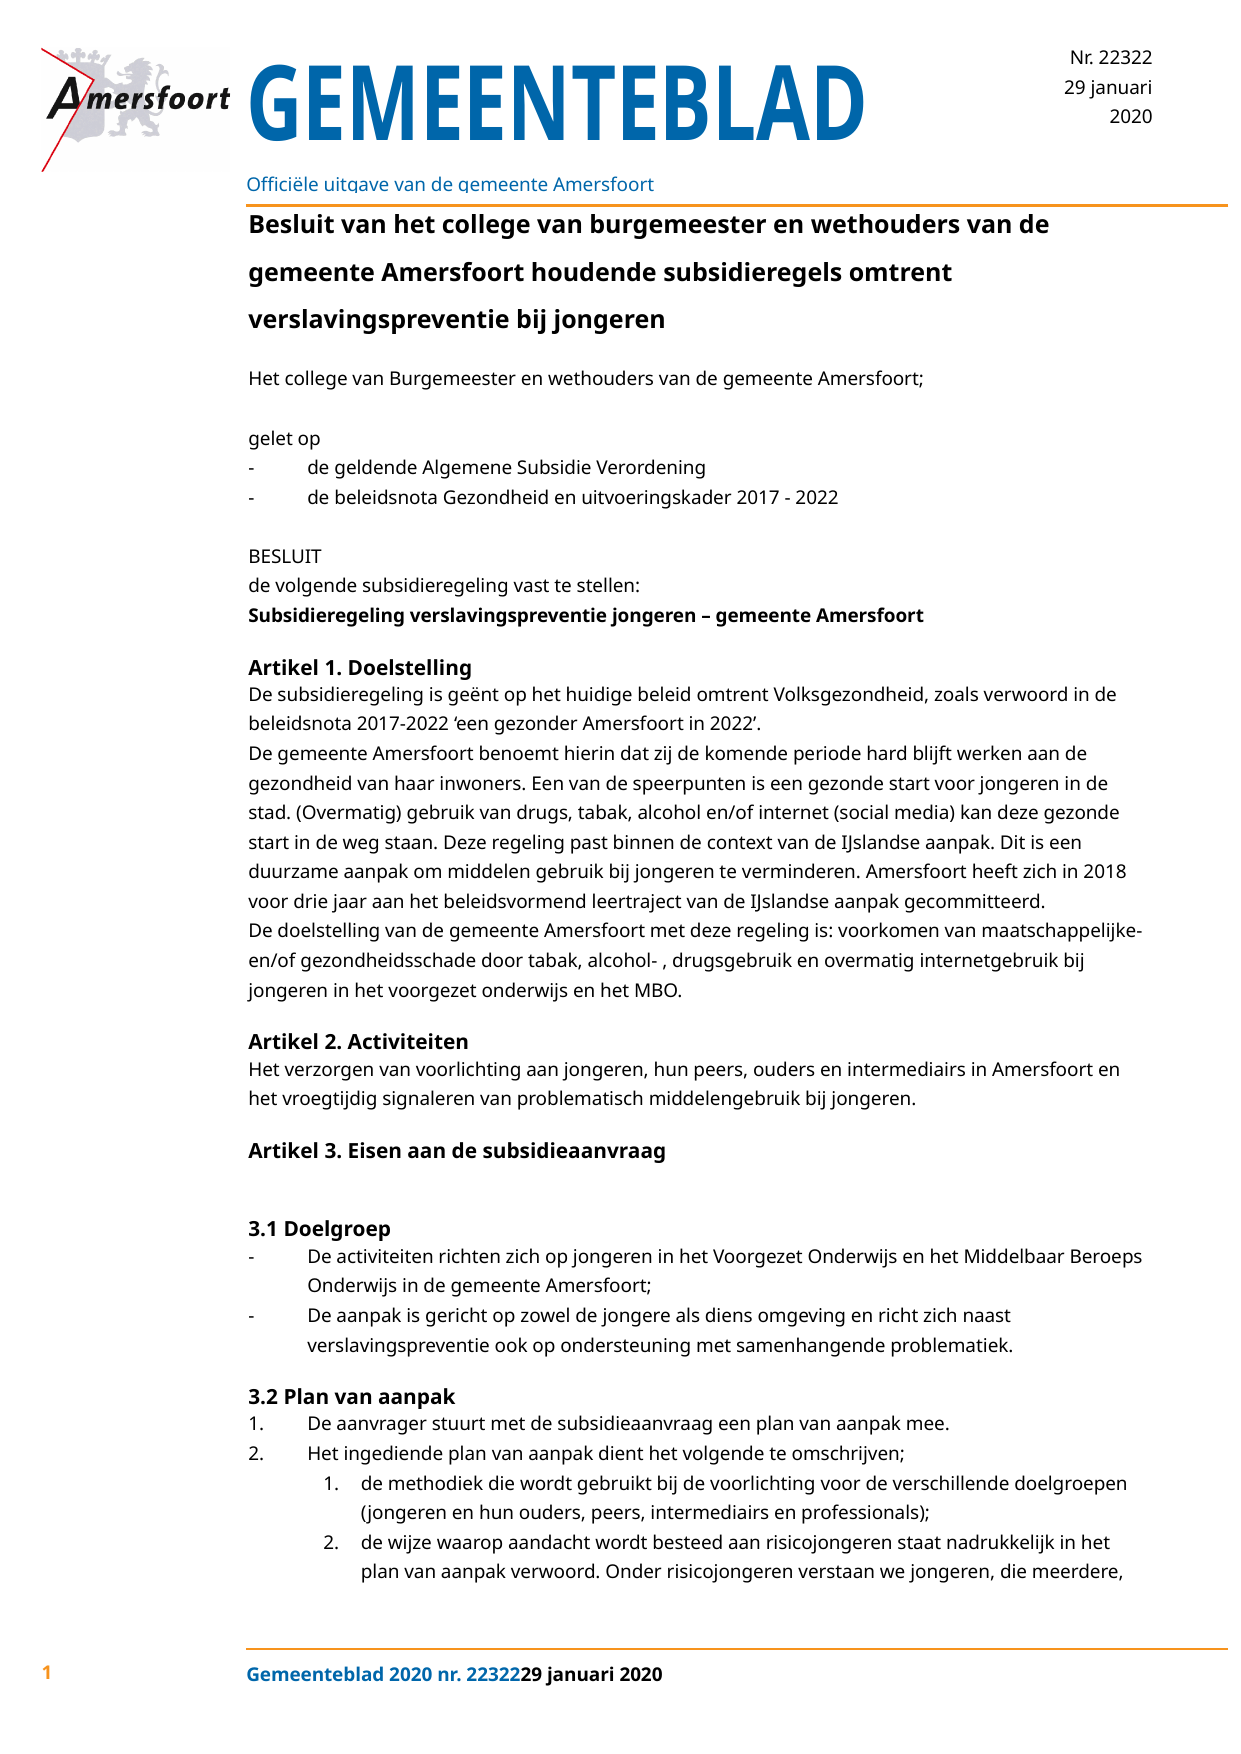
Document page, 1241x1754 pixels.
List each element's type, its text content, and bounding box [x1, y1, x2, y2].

text Het college van Burgemeester en wethouders van de gemeente Amersfoort; [248, 366, 1152, 391]
text de volgende subsidieregeling vast te stellen: [248, 573, 1152, 598]
text De gemeente Amersfoort benoemt hierin dat zij de komende periode hard blijft werken aan de gezondheid van haar inwoners. Een van de speerpunten is een gezonde start voor jongeren in de stad. (Overmatig) gebruik van drugs, tabak, alcohol en/of internet (social media) kan deze gezonde start in de weg staan. Deze regeling past binnen de context van de IJslandse aanpak. Dit is een duurzame aanpak om middelen gebruik bij jongeren te verminderen. Amersfoort heeft zich in 2018 voor drie jaar aan het beleidsvormend leertraject van de IJslandse aanpak gecommitteerd. [248, 740, 1152, 914]
text Besluit van het college van burgemeester en wethouders van de gemeente Amersfoort houdende subsidieregels omtrent verslavingspreventie bij jongeren [248, 207, 1152, 336]
list De aanpak is gericht op zowel de jongere als diens omgeving en richt zich naast verslavingspreventie ook op ondersteuning met samenhangende problematiek. [248, 1302, 1152, 1357]
list de methodiek die wordt gebruikt bij de voorlichting voor de verschillende doelgroepen (jongeren en hun ouders, peers, intermediairs en professionals); [323, 1470, 1152, 1525]
text Het verzorgen van voorlichting aan jongeren, hun peers, ouders en intermediairs in Amersfoort en het vroegtijdig signaleren van problematisch middelengebruik bij jongeren. [248, 1056, 1152, 1111]
list De aanvrager stuurt met de subsidieaanvraag een plan van aanpak mee. [248, 1411, 1152, 1436]
text De doelstelling van de gemeente Amersfoort met deze regeling is: voorkomen van maatschappelijke- en/of gezondheidsschade door tabak, alcohol- , drugsgebruik en overmatig internetgebruik bij jongeren in het voorgezet onderwijs en het MBO. [248, 918, 1152, 1003]
list Het ingediende plan van aanpak dient het volgende te omschrijven; [248, 1440, 1152, 1466]
picture [41, 47, 231, 172]
list de geldende Algemene Subsidie Verordening [248, 454, 1152, 480]
list de beleidsnota Gezondheid en uitvoeringskader 2017 - 2022 [248, 484, 1152, 509]
text 3.1 Doelgroep [248, 1214, 1152, 1243]
list de wijze waarop aandacht wordt besteed aan risicojongeren staat nadrukkelijk in het plan van aanpak verwoord. Onder risicojongeren verstaan we jongeren, die meerdere, [323, 1529, 1152, 1584]
text Artikel 1. Doelstelling [248, 653, 1152, 681]
text Artikel 3. Eisen aan de subsidieaanvraag [248, 1136, 1152, 1164]
text Subsidieregeling verslavingspreventie jongeren – gemeente Amersfoort [248, 602, 1152, 628]
text De subsidieregeling is geënt op het huidige beleid omtrent Volksgezondheid, zoals verwoord in de beleidsnota 2017-2022 ‘een gezonder Amersfoort in 2022’. [248, 681, 1152, 736]
text BESLUIT [248, 543, 1152, 569]
list De activiteiten richten zich op jongeren in het Voorgezet Onderwijs en het Middelbaar Beroeps Onderwijs in de gemeente Amersfoort; [248, 1243, 1152, 1298]
text Artikel 2. Activiteiten [248, 1027, 1152, 1056]
text gelet op [248, 425, 1152, 450]
text 3.2 Plan van aanpak [248, 1382, 1152, 1411]
